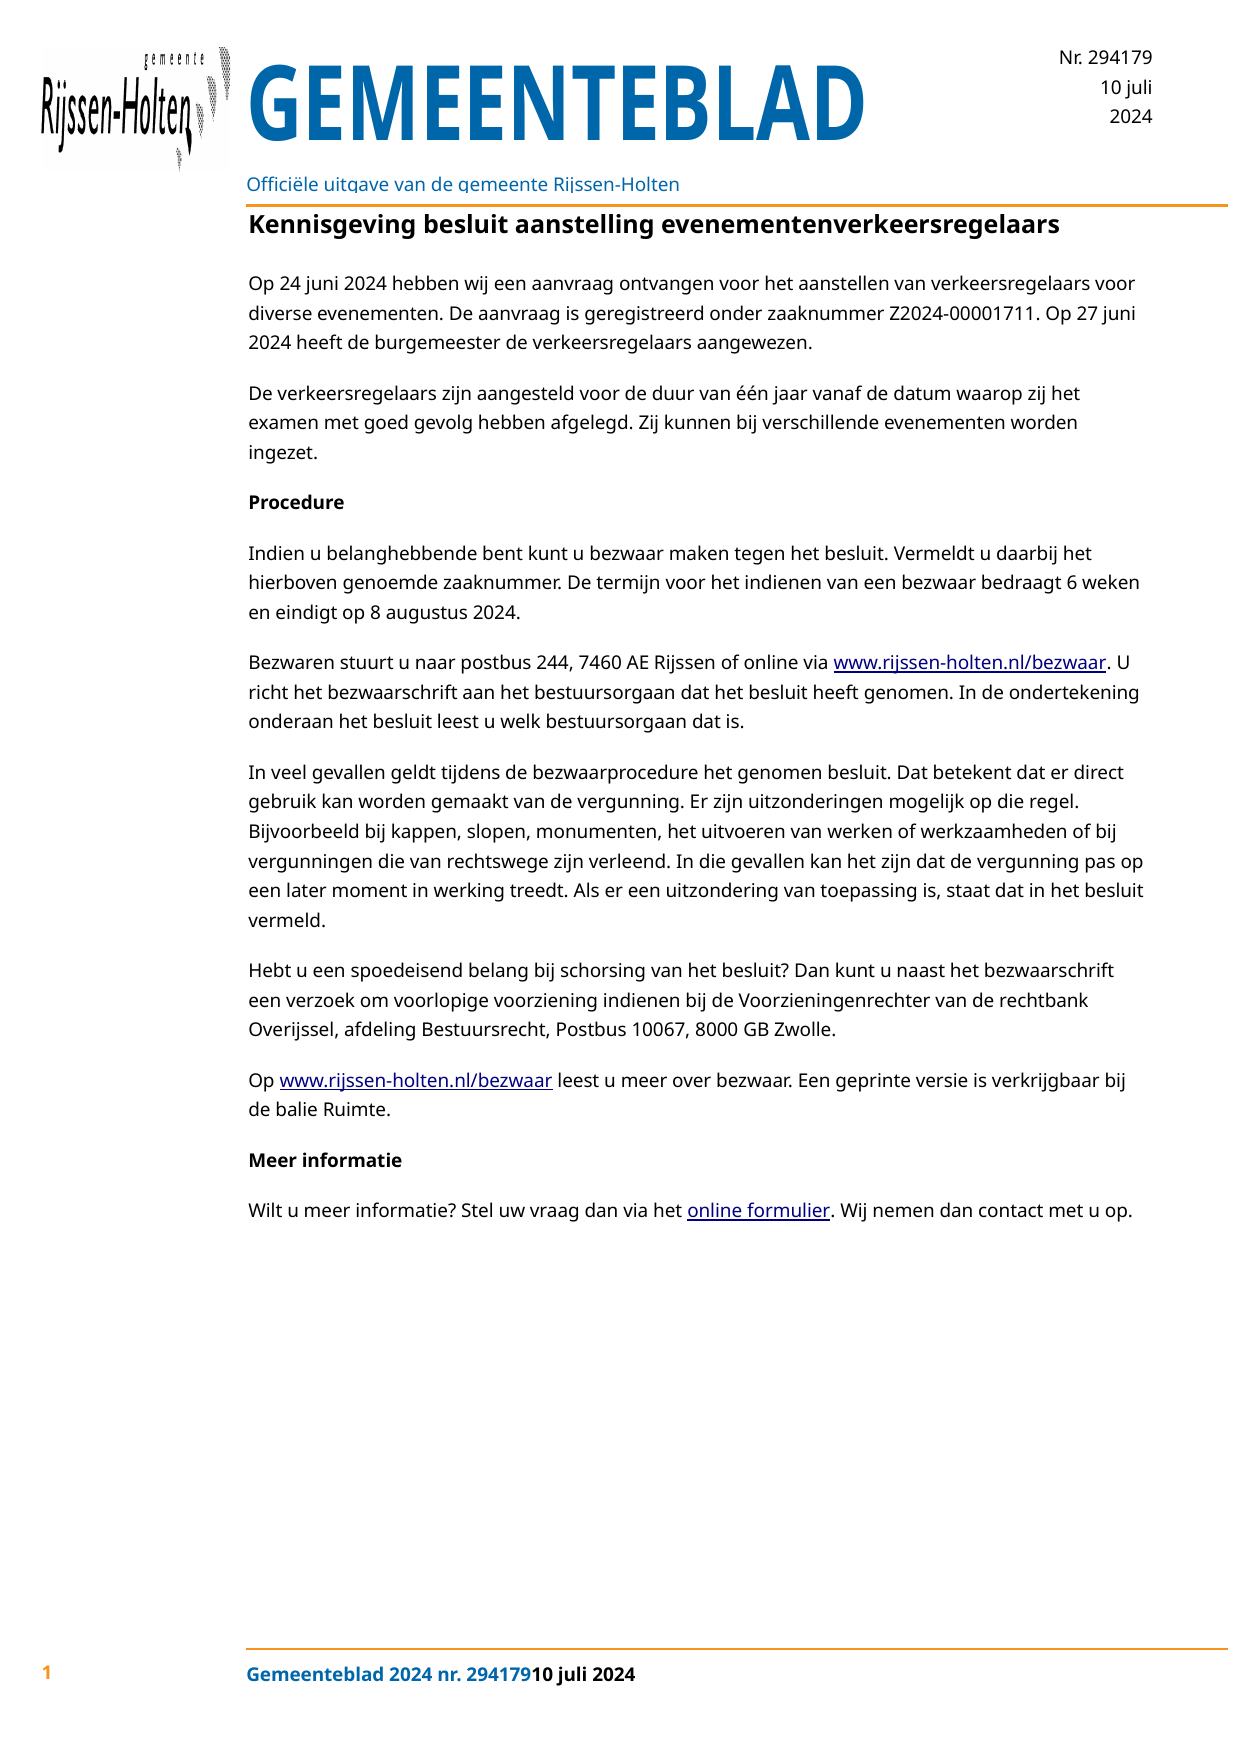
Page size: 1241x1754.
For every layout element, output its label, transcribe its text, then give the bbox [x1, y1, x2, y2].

text Wilt u meer informatie? Stel uw vraag dan via het online formulier. Wij nemen dan contact met u op. [248, 1197, 1152, 1223]
text In veel gevallen geldt tijdens de bezwaarprocedure het genomen besluit. Dat betekent dat er direct gebruik kan worden gemaakt van de vergunning. Er zijn uitzonderingen mogelijk op die regel. Bijvoorbeeld bij kappen, slopen, monumenten, het uitvoeren van werken of werkzaamheden of bij vergunningen die van rechtswege zijn verleend. In die gevallen kan het zijn dat de vergunning pas op een later moment in werking treedt. Als er een uitzondering van toepassing is, staat dat in het besluit vermeld. [248, 759, 1152, 933]
text Indien u belanghebbende bent kunt u bezwaar maken tegen het besluit. Vermeldt u daarbij het hierboven genoemde zaaknummer. De termijn voor het indienen van een bezwaar bedraagt 6 weken en eindigt op 8 augustus 2024. [248, 540, 1152, 625]
text De verkeersregelaars zijn aangesteld voor de duur van één jaar vanaf de datum waarop zij het examen met goed gevolg hebben afgelegd. Zij kunnen bij verschillende evenementen worden ingezet. [248, 380, 1152, 465]
text Kennisgeving besluit aanstelling evenementenverkeersregelaars [248, 207, 1152, 241]
text Hebt u een spoedeisend belang bij schorsing van het besluit? Dan kunt u naast het bezwaarschrift een verzoek om voorlopige voorziening indienen bij de Voorzieningenrechter van de rechtbank Overijssel, afdeling Bestuursrecht, Postbus 10067, 8000 GB Zwolle. [248, 957, 1152, 1042]
text Op www.rijssen-holten.nl/bezwaar leest u meer over bezwaar. Een geprinte versie is verkrijgbaar bij de balie Ruimte. [248, 1067, 1152, 1122]
text Op 24 juni 2024 hebben wij een aanvraag ontvangen voor het aanstellen van verkeersregelaars voor diverse evenementen. De aanvraag is geregistreerd onder zaaknummer Z2024-00001711. Op 27 juni 2024 heeft de burgemeester de verkeersregelaars aangewezen. [248, 270, 1152, 355]
text Procedure [248, 489, 1152, 515]
text Meer informatie [248, 1147, 1152, 1173]
text Bezwaren stuurt u naar postbus 244, 7460 AE Rijssen of online via www.rijssen-holten.nl/bezwaar. U richt het bezwaarschrift aan het bestuursorgaan dat het besluit heeft genomen. In de ondertekening onderaan het besluit leest u welk bestuursorgaan dat is. [248, 649, 1152, 734]
picture [41, 47, 231, 172]
